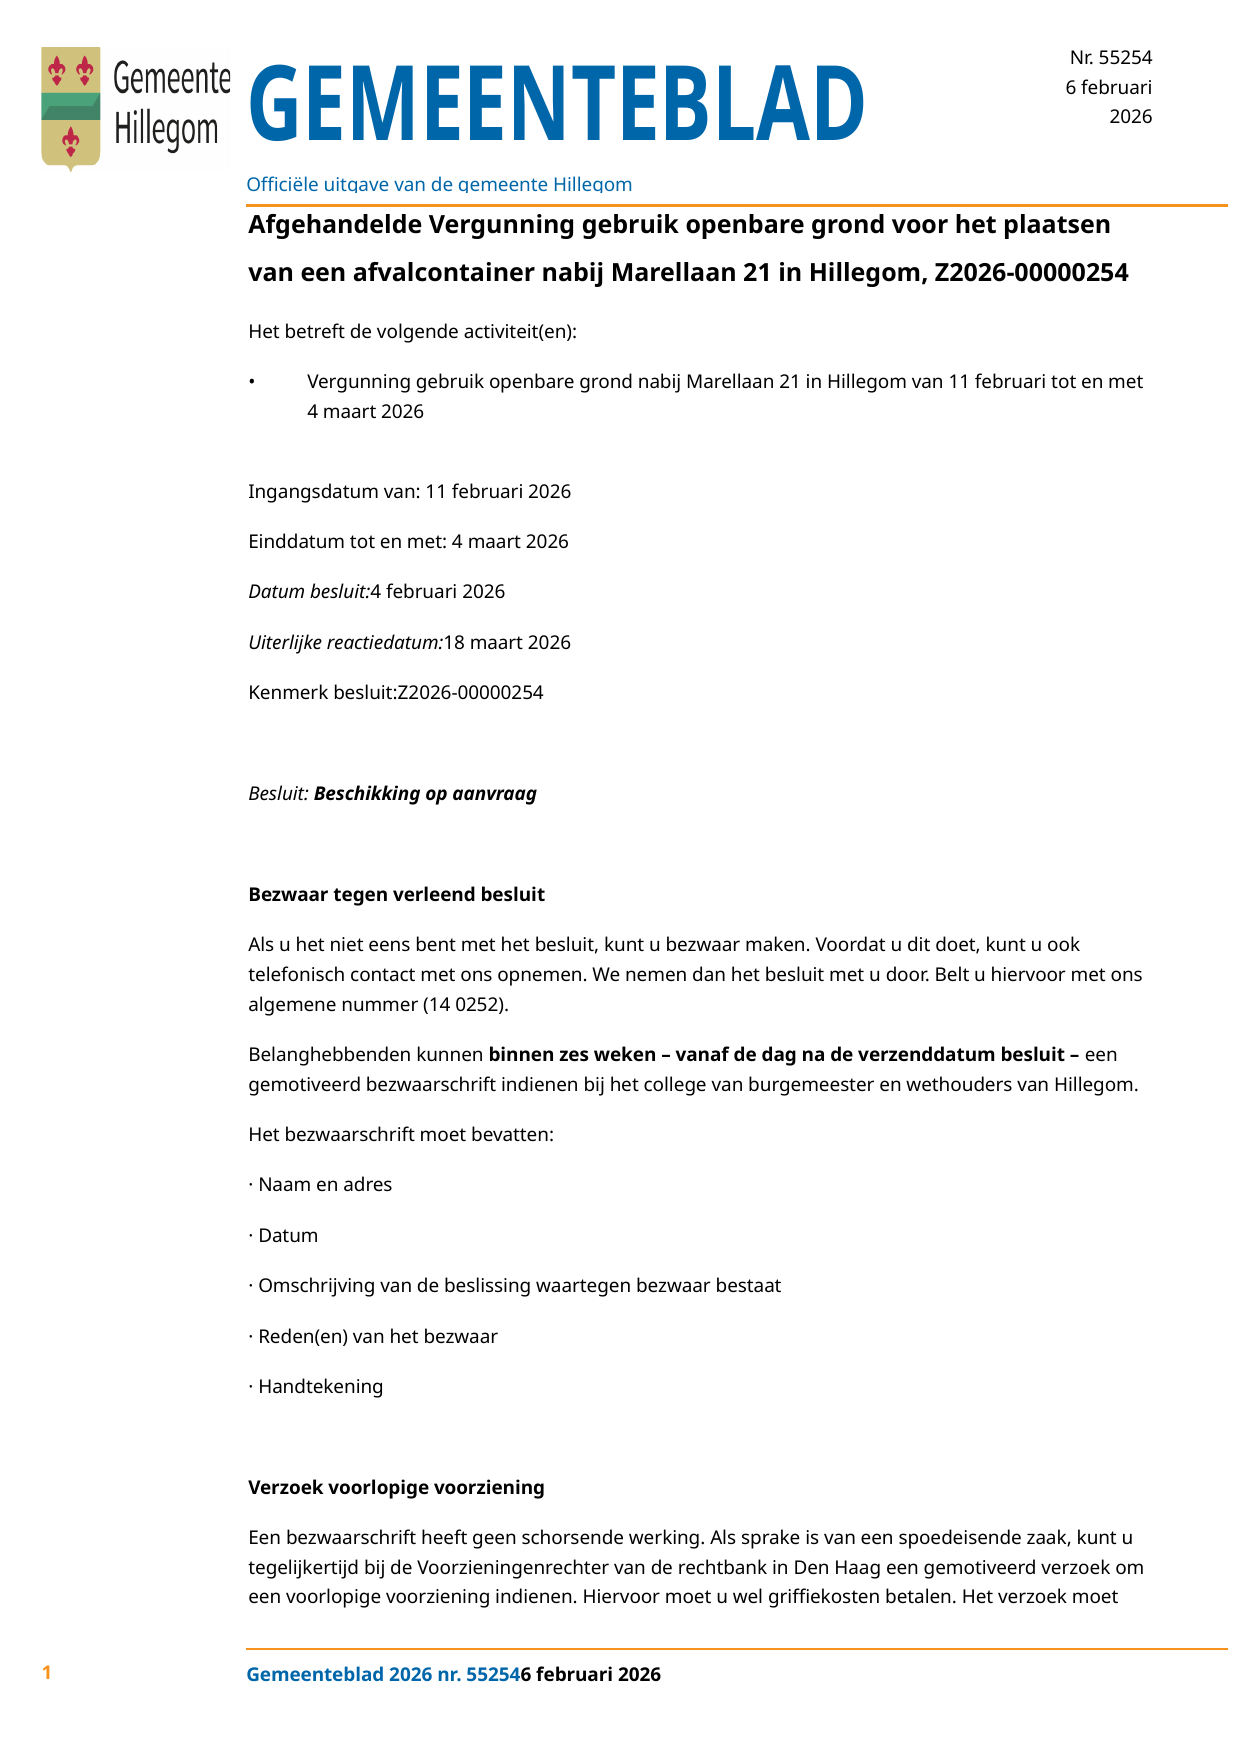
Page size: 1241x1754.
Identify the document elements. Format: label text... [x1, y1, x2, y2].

text Verzoek voorlopige voorziening [248, 1474, 1152, 1500]
list Vergunning gebruik openbare grond nabij Marellaan 21 in Hillegom van 11 februari tot en met 4 maart 2026 [248, 368, 1152, 424]
text Besluit: Beschikking op aanvraag [248, 780, 1152, 806]
text Het bezwaarschrift moet bevatten: [248, 1121, 1152, 1147]
picture [41, 47, 231, 172]
text · Reden(en) van het bezwaar [248, 1323, 1152, 1349]
text Afgehandelde Vergunning gebruik openbare grond voor het plaatsen van een afvalcontainer nabij Marellaan 21 in Hillegom, Z2026-00000254 [248, 207, 1152, 288]
text Belanghebbenden kunnen binnen zes weken – vanaf de dag na de verzenddatum besluit – een gemotiveerd bezwaarschrift indienen bij het college van burgemeester en wethouders van Hillegom. [248, 1041, 1152, 1097]
text · Naam en adres [248, 1172, 1152, 1197]
text Bezwaar tegen verleend besluit [248, 881, 1152, 907]
text Het betreft de volgende activiteit(en): [248, 318, 1152, 344]
text Ingangsdatum van: 11 februari 2026 [248, 478, 1152, 504]
text Kenmerk besluit:Z2026-00000254 [248, 679, 1152, 705]
text Als u het niet eens bent met het besluit, kunt u bezwaar maken. Voordat u dit doet, kunt u ook telefonisch contact met ons opnemen. We nemen dan het besluit met u door. Belt u hiervoor met ons algemene nummer (14 0252). [248, 932, 1152, 1017]
text · Datum [248, 1222, 1152, 1248]
text Einddatum tot en met: 4 maart 2026 [248, 528, 1152, 554]
text Uiterlijke reactiedatum:18 maart 2026 [248, 629, 1152, 655]
text Datum besluit:4 februari 2026 [248, 579, 1152, 604]
text · Handtekening [248, 1373, 1152, 1399]
text · Omschrijving van de beslissing waartegen bezwaar bestaat [248, 1272, 1152, 1298]
text Een bezwaarschrift heeft geen schorsende werking. Als sprake is van een spoedeisende zaak, kunt u tegelijkertijd bij de Voorzieningenrechter van de rechtbank in Den Haag een gemotiveerd verzoek om een voorlopige voorziening indienen. Hiervoor moet u wel griffiekosten betalen. Het verzoek moet [248, 1524, 1152, 1609]
